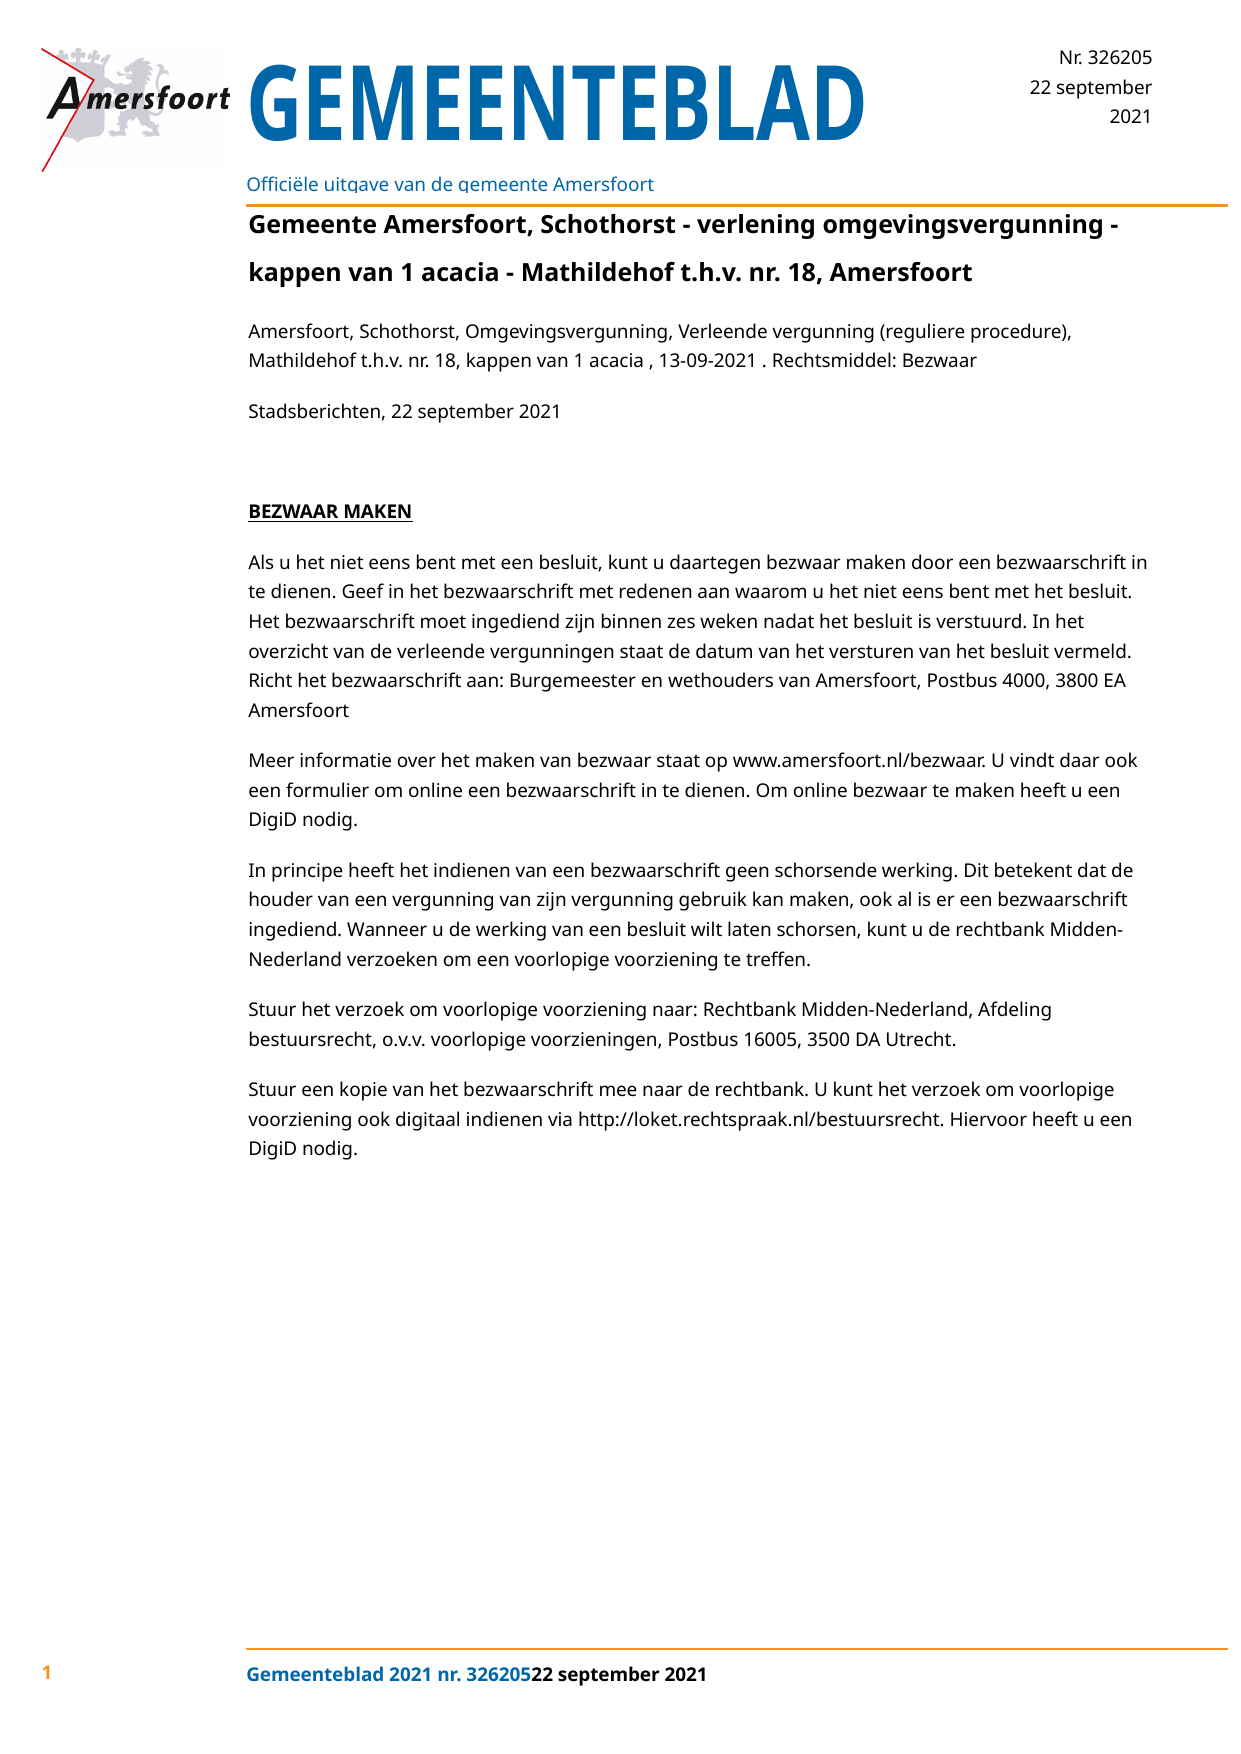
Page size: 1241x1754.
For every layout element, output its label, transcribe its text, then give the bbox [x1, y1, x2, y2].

text Stuur een kopie van het bezwaarschrift mee naar de rechtbank. U kunt het verzoek om voorlopige voorziening ook digitaal indienen via http://loket.rechtspraak.nl/bestuursrecht. Hiervoor heeft u een DigiD nodig. [248, 1076, 1152, 1161]
text Amersfoort, Schothorst, Omgevingsvergunning, Verleende vergunning (reguliere procedure), Mathildehof t.h.v. nr. 18, kappen van 1 acacia , 13-09-2021 . Rechtsmiddel: Bezwaar [248, 318, 1152, 373]
picture [41, 47, 231, 172]
text BEZWAAR MAKEN [248, 499, 1152, 524]
text Gemeente Amersfoort, Schothorst - verlening omgevingsvergunning - kappen van 1 acacia - Mathildehof t.h.v. nr. 18, Amersfoort [248, 207, 1152, 288]
text Stuur het verzoek om voorlopige voorziening naar: Rechtbank Midden-Nederland, Afdeling bestuursrecht, o.v.v. voorlopige voorzieningen, Postbus 16005, 3500 DA Utrecht. [248, 996, 1152, 1052]
text In principe heeft het indienen van een bezwaarschrift geen schorsende werking. Dit betekent dat de houder van een vergunning van zijn vergunning gebruik kan maken, ook al is er een bezwaarschrift ingediend. Wanneer u de werking van een besluit wilt laten schorsen, kunt u de rechtbank Midden-Nederland verzoeken om een voorlopige voorziening te treffen. [248, 857, 1152, 972]
text Stadsberichten, 22 september 2021 [248, 398, 1152, 424]
text Meer informatie over het maken van bezwaar staat op www.amersfoort.nl/bezwaar. U vindt daar ook een formulier om online een bezwaarschrift in te dienen. Om online bezwaar te maken heeft u een DigiD nodig. [248, 747, 1152, 832]
text Als u het niet eens bent met een besluit, kunt u daartegen bezwaar maken door een bezwaarschrift in te dienen. Geef in het bezwaarschrift met redenen aan waarom u het niet eens bent met het besluit. Het bezwaarschrift moet ingediend zijn binnen zes weken nadat het besluit is verstuurd. In het overzicht van de verleende vergunningen staat de datum van het versturen van het besluit vermeld. Richt het bezwaarschrift aan: Burgemeester en wethouders van Amersfoort, Postbus 4000, 3800 EA Amersfoort [248, 549, 1152, 723]
